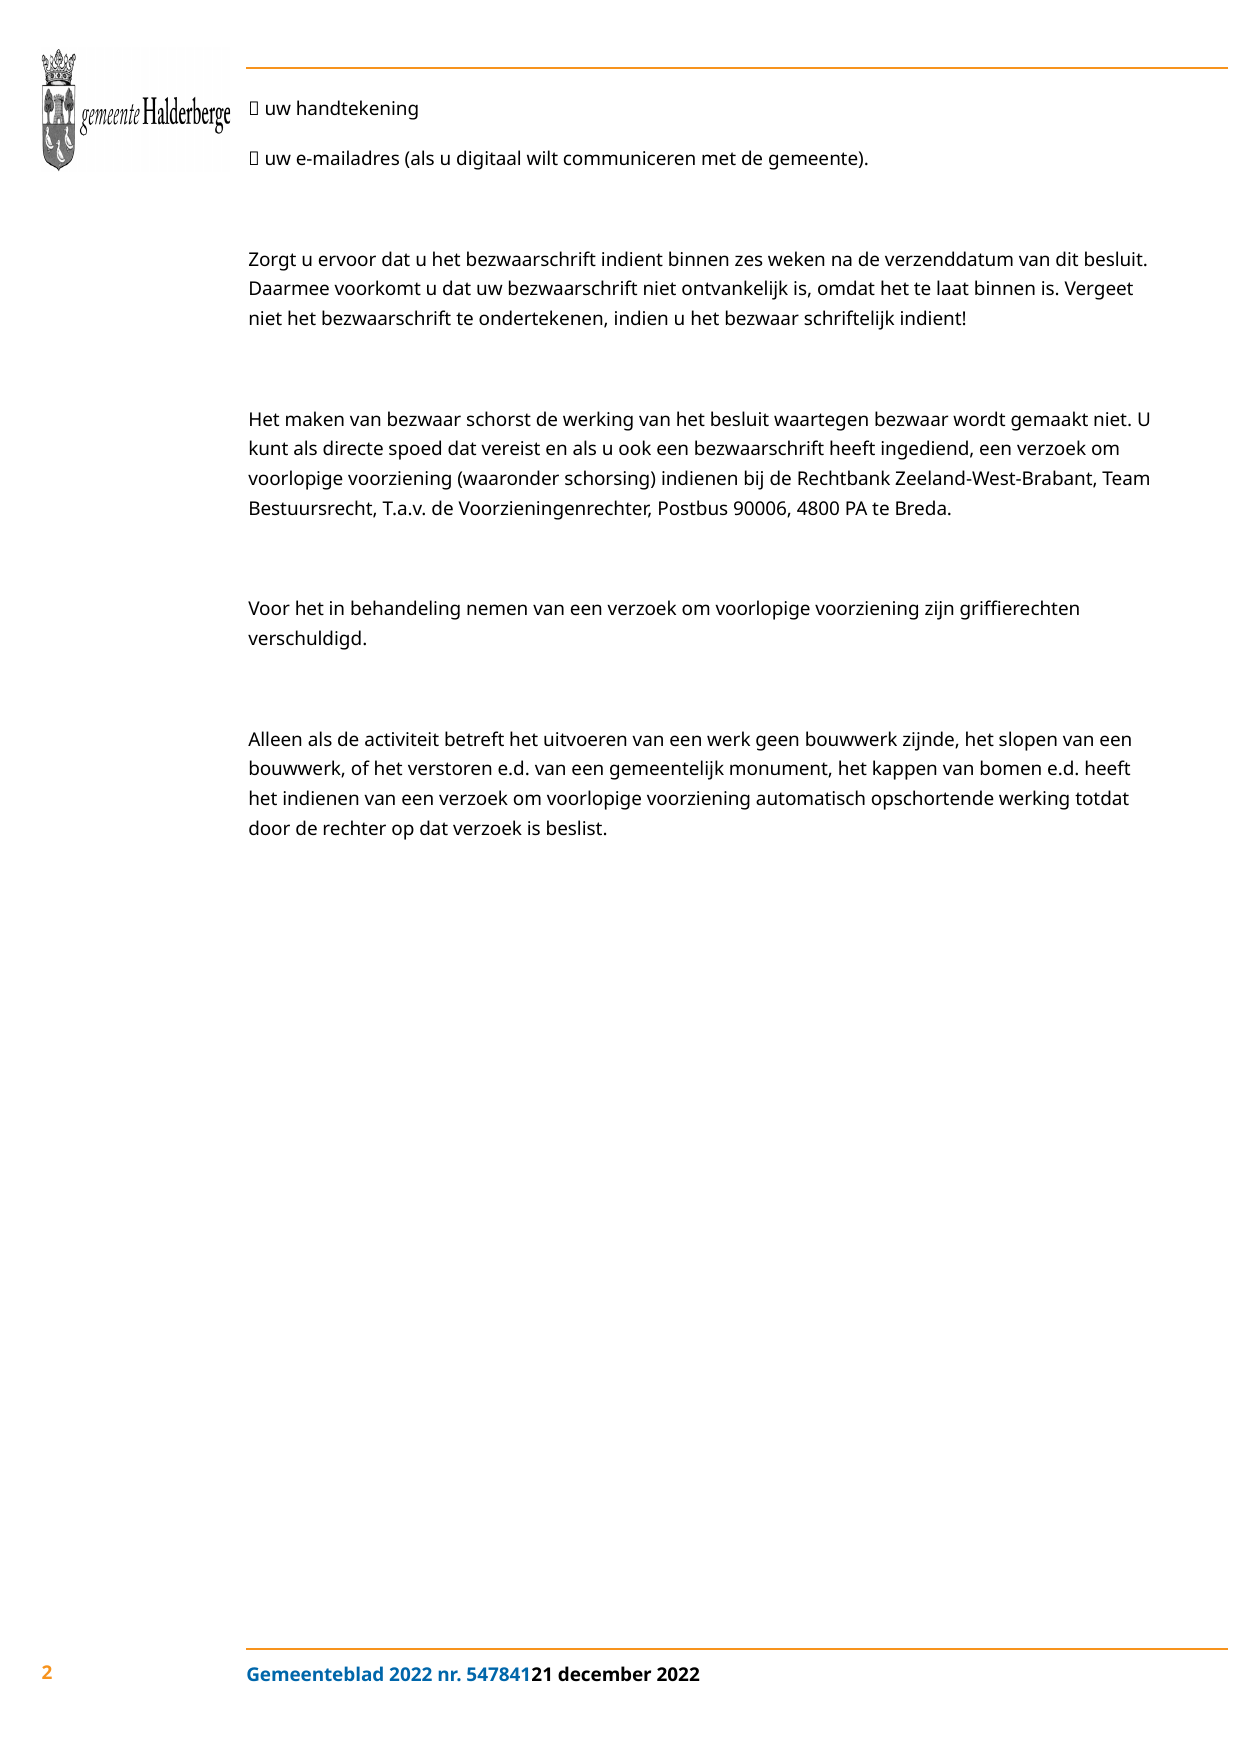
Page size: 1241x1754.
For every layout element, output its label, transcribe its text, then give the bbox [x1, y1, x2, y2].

text  uw handtekening [248, 95, 1152, 121]
text Het maken van bezwaar schorst de werking van het besluit waartegen bezwaar wordt gemaakt niet. U kunt als directe spoed dat vereist en als u ook een bezwaarschrift heeft ingediend, een verzoek om voorlopige voorziening (waaronder schorsing) indienen bij de Rechtbank Zeeland-West-Brabant, Team Bestuursrecht, T.a.v. de Voorzieningenrechter, Postbus 90006, 4800 PA te Breda. [248, 406, 1152, 521]
text Zorgt u ervoor dat u het bezwaarschrift indient binnen zes weken na de verzenddatum van dit besluit. Daarmee voorkomt u dat uw bezwaarschrift niet ontvankelijk is, omdat het te laat binnen is. Vergeet niet het bezwaarschrift te ondertekenen, indien u het bezwaar schriftelijk indient! [248, 246, 1152, 331]
text Alleen als de activiteit betreft het uitvoeren van een werk geen bouwwerk zijnde, het slopen van een bouwwerk, of het verstoren e.d. van een gemeentelijk monument, het kappen van bomen e.d. heeft het indienen van een verzoek om voorlopige voorziening automatisch opschortende werking totdat door de rechter op dat verzoek is beslist. [248, 726, 1152, 841]
text Voor het in behandeling nemen van een verzoek om voorlopige voorziening zijn griffierechten verschuldigd. [248, 596, 1152, 651]
text  uw e-mailadres (als u digitaal wilt communiceren met de gemeente). [248, 145, 1152, 171]
picture [41, 47, 231, 172]
